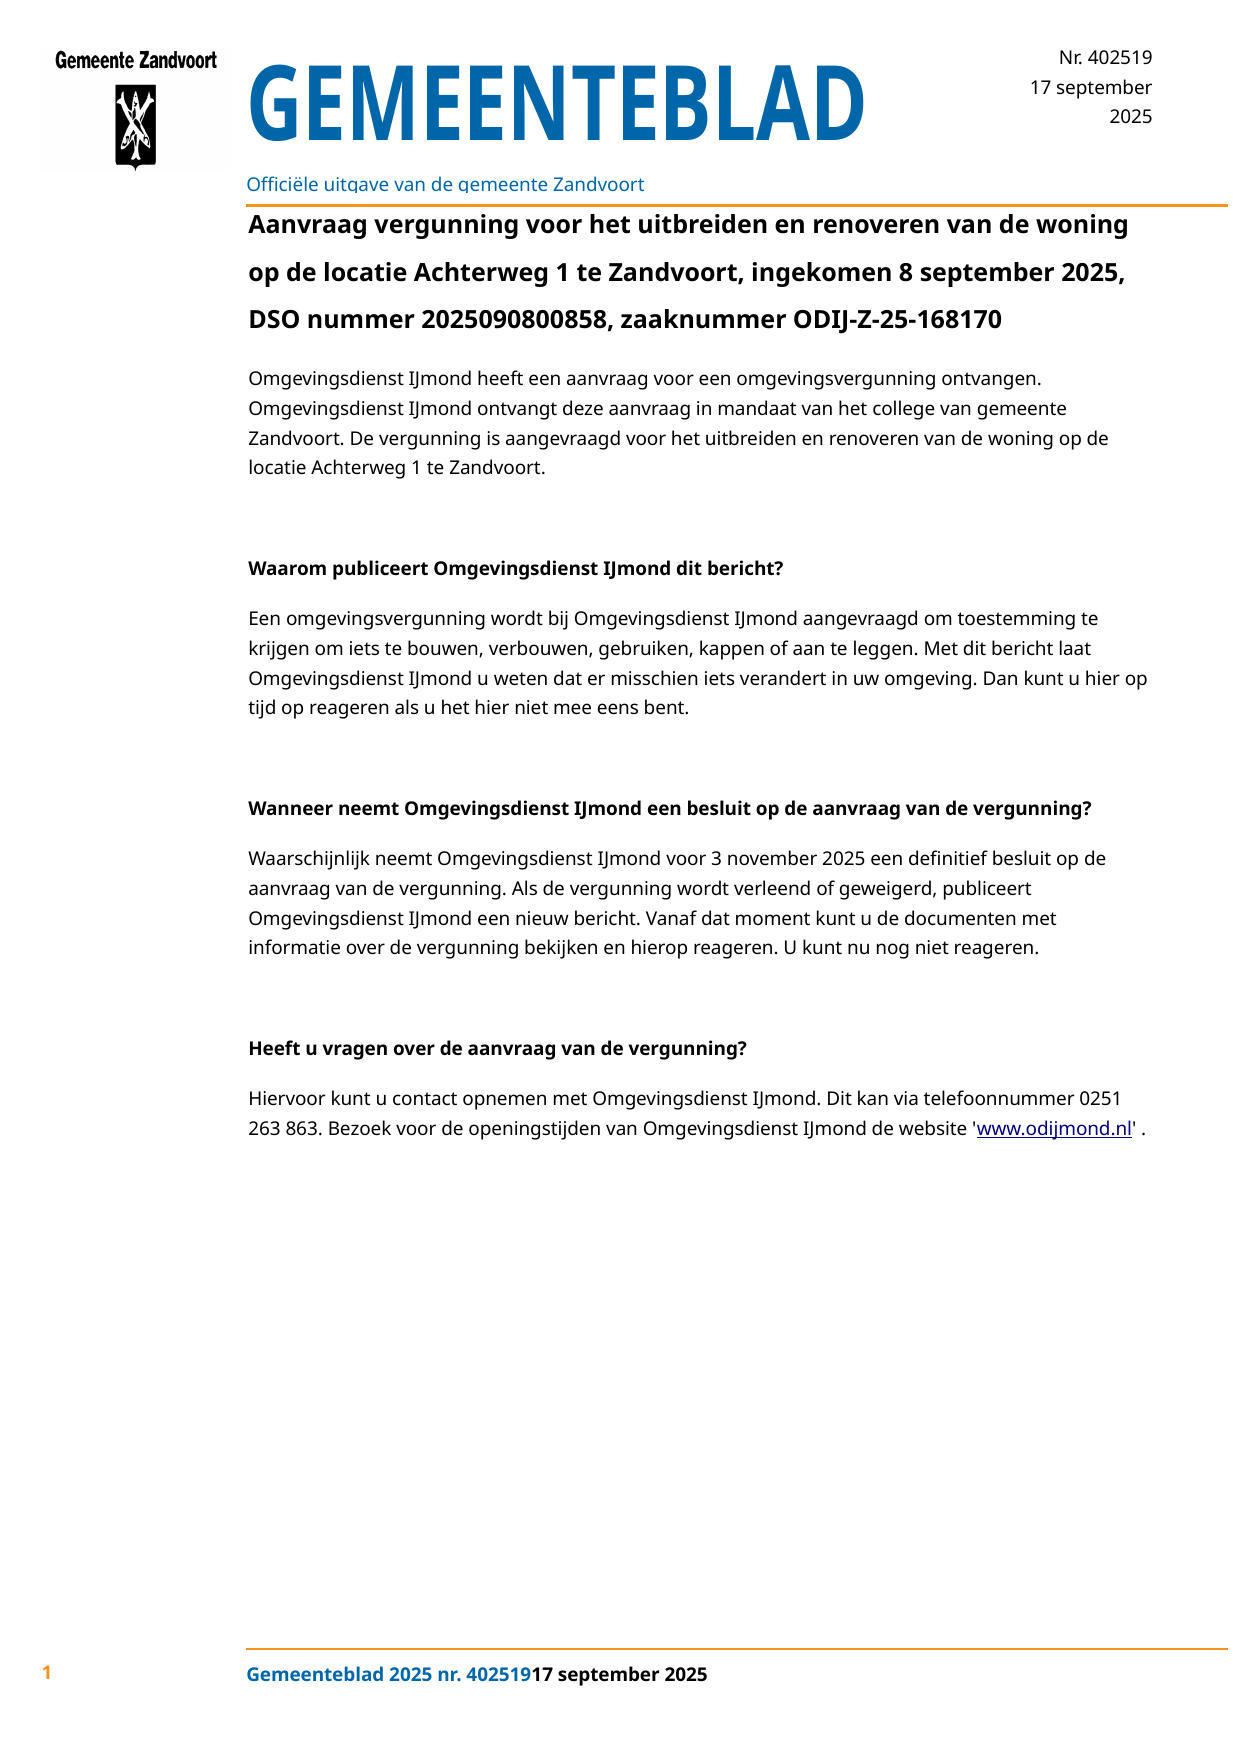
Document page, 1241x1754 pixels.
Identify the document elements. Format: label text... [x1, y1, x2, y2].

text Omgevingsdienst IJmond heeft een aanvraag voor een omgevingsvergunning ontvangen. Omgevingsdienst IJmond ontvangt deze aanvraag in mandaat van het college van gemeente Zandvoort. De vergunning is aangevraagd voor het uitbreiden en renoveren van de woning op de locatie Achterweg 1 te Zandvoort. [248, 366, 1152, 480]
text Waarschijnlijk neemt Omgevingsdienst IJmond voor 3 november 2025 een definitief besluit op de aanvraag van de vergunning. Als de vergunning wordt verleend of geweigerd, publiceert Omgevingsdienst IJmond een nieuw bericht. Vanaf dat moment kunt u de documenten met informatie over de vergunning bekijken en hierop reageren. U kunt nu nog niet reageren. [248, 846, 1152, 960]
picture [41, 47, 231, 172]
text Hiervoor kunt u contact opnemen met Omgevingsdienst IJmond. Dit kan via telefoonnummer 0251 263 863. Bezoek voor de openingstijden van Omgevingsdienst IJmond de website 'www.odijmond.nl' . [248, 1086, 1152, 1141]
text Een omgevingsvergunning wordt bij Omgevingsdienst IJmond aangevraagd om toestemming te krijgen om iets te bouwen, verbouwen, gebruiken, kappen of aan te leggen. Met dit bericht laat Omgevingsdienst IJmond u weten dat er misschien iets verandert in uw omgeving. Dan kunt u hier op tijd op reageren als u het hier niet mee eens bent. [248, 606, 1152, 720]
text Waarom publiceert Omgevingsdienst IJmond dit bericht? [248, 555, 1152, 581]
text Aanvraag vergunning voor het uitbreiden en renoveren van de woning op de locatie Achterweg 1 te Zandvoort, ingekomen 8 september 2025, DSO nummer 2025090800858, zaaknummer ODIJ-Z-25-168170 [248, 207, 1152, 336]
text Wanneer neemt Omgevingsdienst IJmond een besluit op de aanvraag van de vergunning? [248, 795, 1152, 821]
text Heeft u vragen over de aanvraag van de vergunning? [248, 1035, 1152, 1061]
